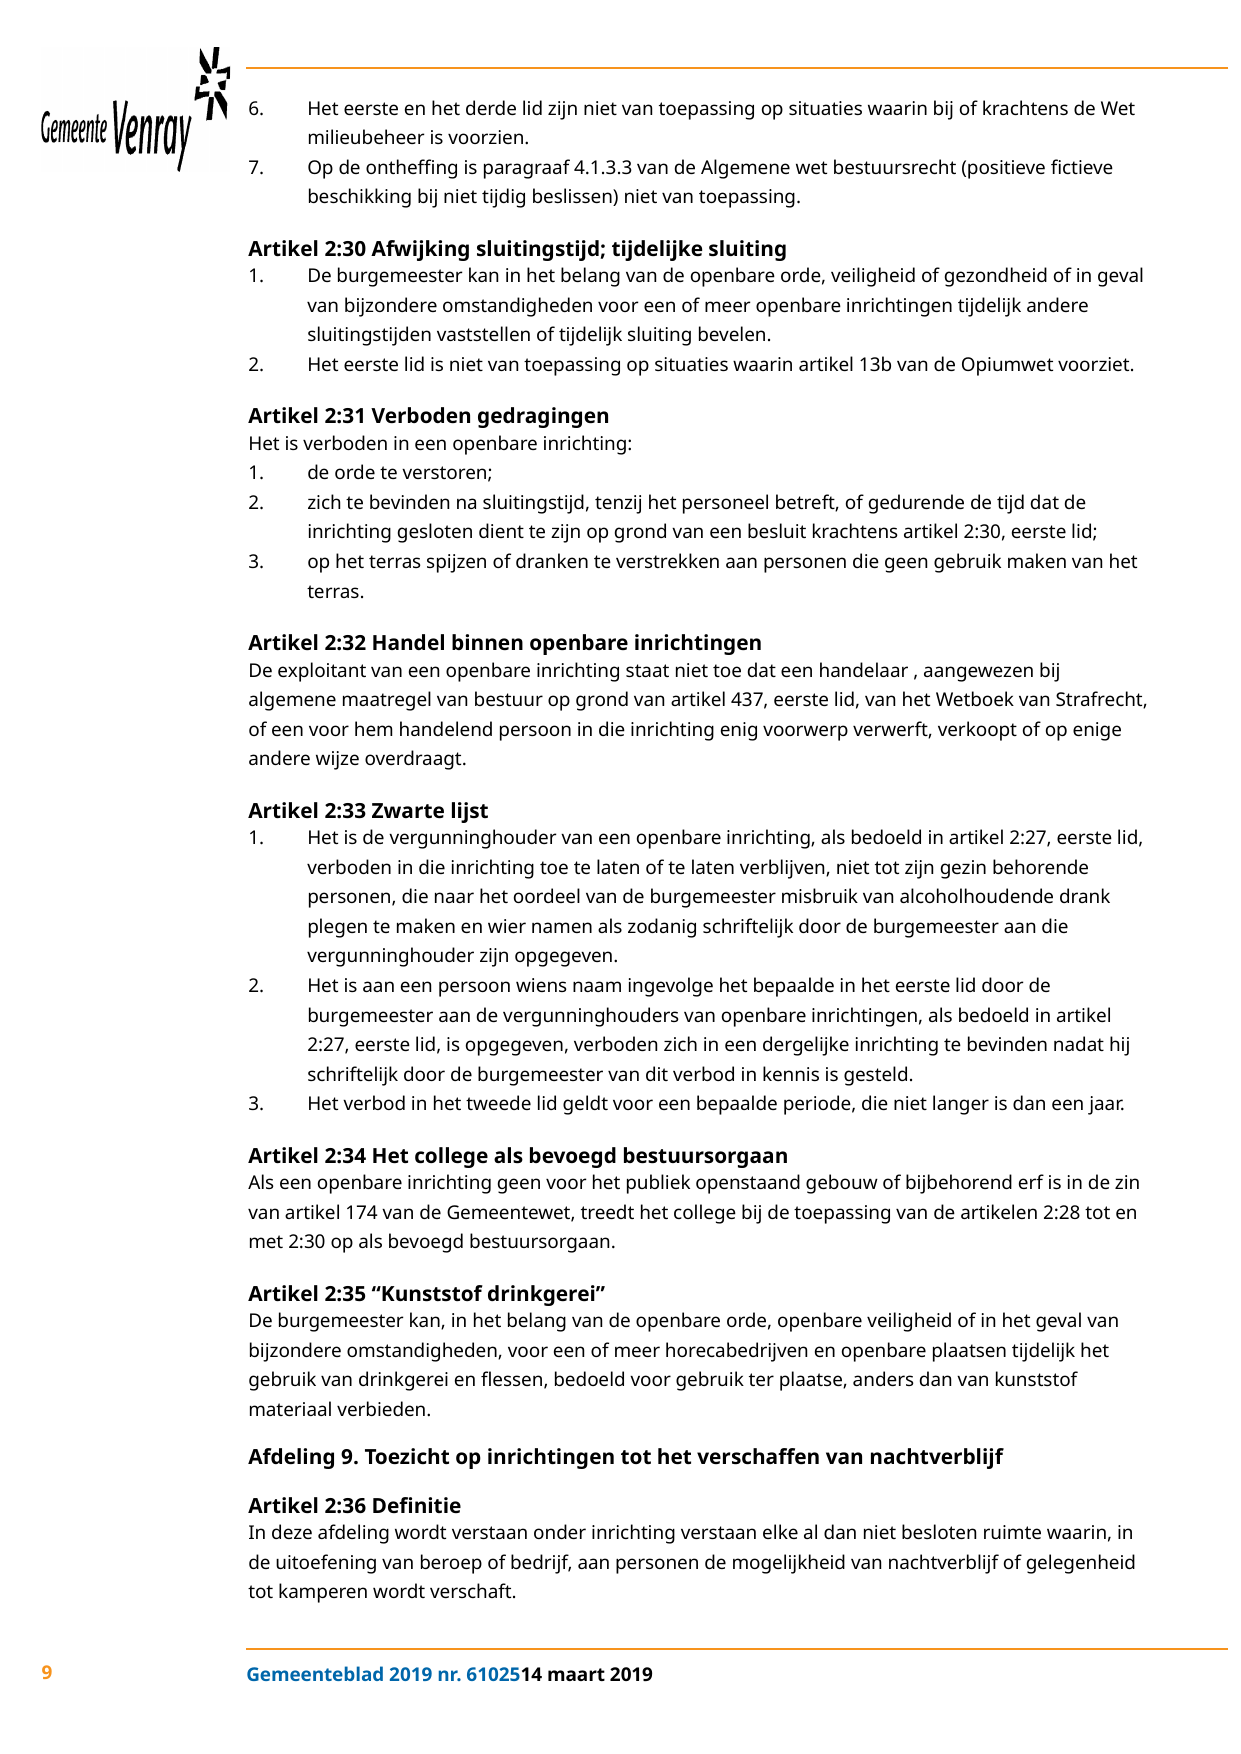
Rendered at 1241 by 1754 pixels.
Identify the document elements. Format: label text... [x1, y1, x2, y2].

text Het is verboden in een openbare inrichting: [248, 430, 1152, 456]
text Artikel 2:30 Afwijking sluitingstijd; tijdelijke sluiting [248, 234, 1152, 262]
text De exploitant van een openbare inrichting staat niet toe dat een handelaar , aangewezen bij algemene maatregel van bestuur op grond van artikel 437, eerste lid, van het Wetboek van Strafrecht, of een voor hem handelend persoon in die inrichting enig voorwerp verwerft, verkoopt of op enige andere wijze overdraagt. [248, 657, 1152, 771]
text Afdeling 9. Toezicht op inrichtingen tot het verschaffen van nachtverblijf [248, 1442, 1152, 1470]
text De burgemeester kan, in het belang van de openbare orde, openbare veiligheid of in het geval van bijzondere omstandigheden, voor een of meer horecabedrijven en openbare plaatsen tijdelijk het gebruik van drinkgerei en flessen, bedoeld voor gebruik ter plaatse, anders dan van kunststof materiaal verbieden. [248, 1307, 1152, 1422]
list Het is de vergunninghouder van een openbare inrichting, als bedoeld in artikel 2:27, eerste lid, verboden in die inrichting toe te laten of te laten verblijven, niet tot zijn gezin behorende personen, die naar het oordeel van de burgemeester misbruik van alcoholhoudende drank plegen te maken en wier namen als zodanig schriftelijk door de burgemeester aan die vergunninghouder zijn opgegeven. [248, 824, 1152, 968]
text Als een openbare inrichting geen voor het publiek openstaand gebouw of bijbehorend erf is in de zin van artikel 174 van de Gemeentewet, treedt het college bij de toepassing van de artikelen 2:28 tot en met 2:30 op als bevoegd bestuursorgaan. [248, 1169, 1152, 1254]
list Het is aan een persoon wiens naam ingevolge het bepaalde in het eerste lid door de burgemeester aan de vergunninghouders van openbare inrichtingen, als bedoeld in artikel 2:27, eerste lid, is opgegeven, verboden zich in een dergelijke inrichting te bevinden nadat hij schriftelijk door de burgemeester van dit verbod in kennis is gesteld. [248, 972, 1152, 1087]
text In deze afdeling wordt verstaan onder inrichting verstaan elke al dan niet besloten ruimte waarin, in de uitoefening van beroep of bedrijf, aan personen de mogelijkheid van nachtverblijf of gelegenheid tot kamperen wordt verschaft. [248, 1519, 1152, 1604]
text Artikel 2:36 Definitie [248, 1491, 1152, 1519]
list Op de ontheffing is paragraaf 4.1.3.3 van de Algemene wet bestuursrecht (positieve fictieve beschikking bij niet tijdig beslissen) niet van toepassing. [248, 154, 1152, 209]
list op het terras spijzen of dranken te verstrekken aan personen die geen gebruik maken van het terras. [248, 548, 1152, 604]
list de orde te verstoren; [248, 459, 1152, 485]
text Artikel 2:35 “Kunststof drinkgerei” [248, 1279, 1152, 1307]
text Artikel 2:32 Handel binnen openbare inrichtingen [248, 628, 1152, 657]
list Het eerste lid is niet van toepassing op situaties waarin artikel 13b van de Opiumwet voorziet. [248, 351, 1152, 377]
text Artikel 2:31 Verboden gedragingen [248, 402, 1152, 430]
list zich te bevinden na sluitingstijd, tenzij het personeel betreft, of gedurende de tijd dat de inrichting gesloten dient te zijn op grond van een besluit krachtens artikel 2:30, eerste lid; [248, 489, 1152, 544]
text Artikel 2:33 Zwarte lijst [248, 796, 1152, 824]
list Het eerste en het derde lid zijn niet van toepassing op situaties waarin bij of krachtens de Wet milieubeheer is voorzien. [248, 95, 1152, 150]
picture [41, 47, 231, 172]
text Artikel 2:34 Het college als bevoegd bestuursorgaan [248, 1141, 1152, 1169]
list De burgemeester kan in het belang van de openbare orde, veiligheid of gezondheid of in geval van bijzondere omstandigheden voor een of meer openbare inrichtingen tijdelijk andere sluitingstijden vaststellen of tijdelijk sluiting bevelen. [248, 262, 1152, 347]
list Het verbod in het tweede lid geldt voor een bepaalde periode, die niet langer is dan een jaar. [248, 1091, 1152, 1116]
